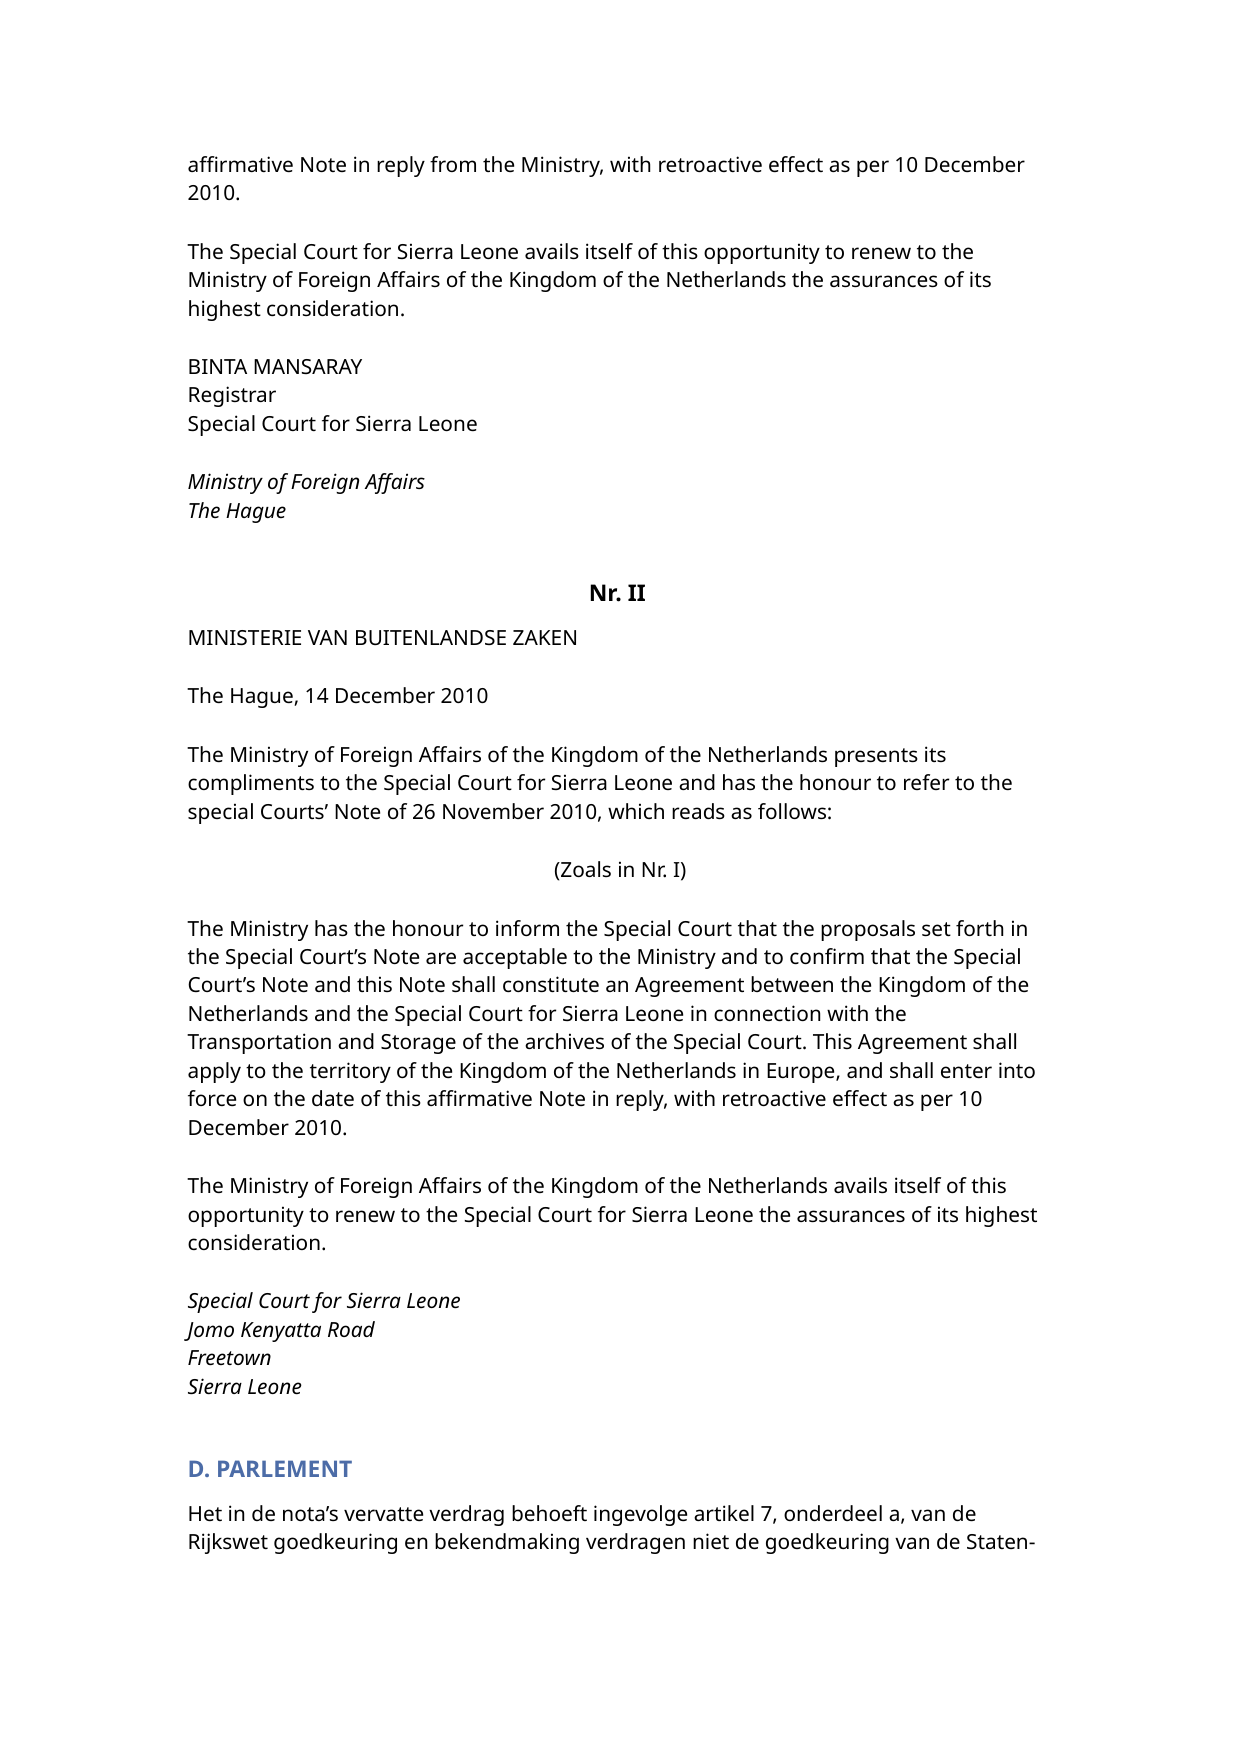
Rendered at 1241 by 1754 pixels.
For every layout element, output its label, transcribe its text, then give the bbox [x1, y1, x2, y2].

text The Hague [187, 496, 1053, 524]
subtitle Nr. II [187, 577, 1053, 608]
text MINISTERIE VAN BUITENLANDSE ZAKEN [187, 623, 1053, 652]
text The Special Court for Sierra Leone avails itself of this opportunity to renew to the Ministry of Foreign Affairs of the Kingdom of the Netherlands the assurances of its highest consideration. [187, 237, 1053, 322]
text BINTA MANSARAY [187, 352, 1053, 381]
text Registrar [187, 381, 1053, 409]
subtitle D. PARLEMENT [187, 1453, 1053, 1484]
text The Ministry of Foreign Affairs of the Kingdom of the Netherlands avails itself of this opportunity to renew to the Special Court for Sierra Leone the assurances of its highest consideration. [187, 1171, 1053, 1257]
text (Zoals in Nr. I) [187, 855, 1053, 884]
text The Ministry has the honour to inform the Special Court that the proposals set forth in the Special Court’s Note are acceptable to the Ministry and to confirm that the Special Court’s Note and this Note shall constitute an Agreement between the Kingdom of the Netherlands and the Special Court for Sierra Leone in connection with the Transportation and Storage of the archives of the Special Court. This Agreement shall apply to the territory of the Kingdom of the Netherlands in Europe, and shall enter into force on the date of this affirmative Note in reply, with retroactive effect as per 10 December 2010. [187, 914, 1053, 1141]
text Special Court for Sierra Leone [187, 409, 1053, 437]
text Jomo Kenyatta Road [187, 1315, 1053, 1343]
text affirmative Note in reply from the Ministry, with retroactive effect as per 10 December 2010. [187, 150, 1053, 207]
text Special Court for Sierra Leone [187, 1287, 1053, 1315]
text Freetown [187, 1343, 1053, 1372]
text The Ministry of Foreign Affairs of the Kingdom of the Netherlands presents its compliments to the Special Court for Sierra Leone and has the honour to refer to the special Courts’ Note of 26 November 2010, which reads as follows: [187, 740, 1053, 825]
text The Hague, 14 December 2010 [187, 682, 1053, 710]
text Sierra Leone [187, 1372, 1053, 1400]
text Het in de nota’s vervatte verdrag behoeft ingevolge artikel 7, onderdeel a, van de Rijkswet goedkeuring en bekendmaking verdragen niet de goedkeuring van de Staten- [187, 1499, 1053, 1556]
text Ministry of Foreign Affairs [187, 467, 1053, 496]
